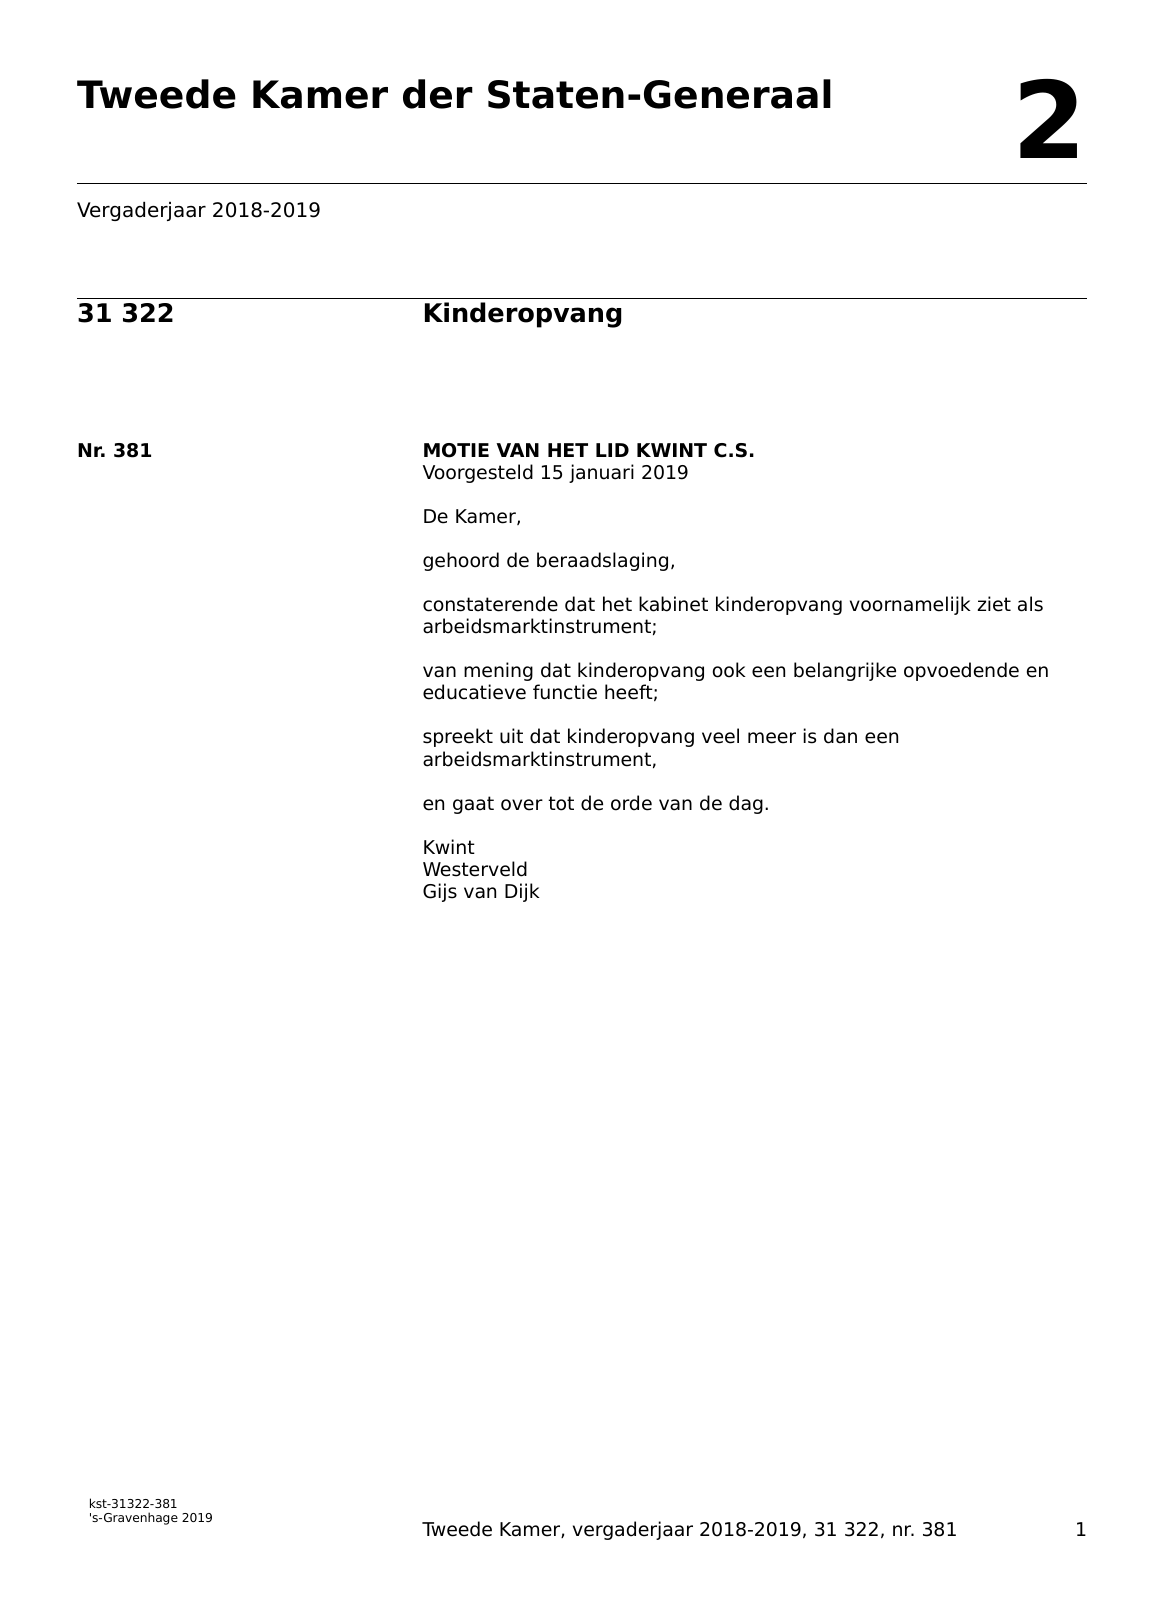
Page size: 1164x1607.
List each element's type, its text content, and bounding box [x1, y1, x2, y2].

text constaterende dat het kabinet kinderopvang voornamelijk ziet als arbeidsmarktinstrument; [422, 594, 1087, 638]
text gehoord de beraadslaging, [422, 550, 1087, 572]
text Kwint [422, 837, 1087, 859]
text kst-31322-381 [88, 1497, 323, 1511]
text 's-Gravenhage 2019 [88, 1511, 323, 1525]
text spreekt uit dat kinderopvang veel meer is dan een arbeidsmarktinstrument, [422, 726, 1087, 770]
table_header 2 [886, 59, 1087, 183]
subtitle Nr. 381 MOTIE VAN HET LID KWINT C.S. [77, 440, 1087, 462]
text van mening dat kinderopvang ook een belangrijke opvoedende en educatieve functie heeft; [422, 660, 1087, 704]
text Gijs van Dijk [422, 881, 1087, 903]
text Voorgesteld 15 januari 2019 [422, 462, 1087, 484]
text De Kamer, [422, 506, 1087, 528]
text en gaat over tot de orde van de dag. [422, 793, 1087, 814]
table_cell Vergaderjaar 2018-2019 [77, 184, 1087, 298]
table_header Tweede Kamer der Staten-Generaal [77, 59, 886, 183]
text Westerveld [422, 859, 1087, 881]
subtitle 31 322 Kinderopvang [77, 299, 1087, 329]
